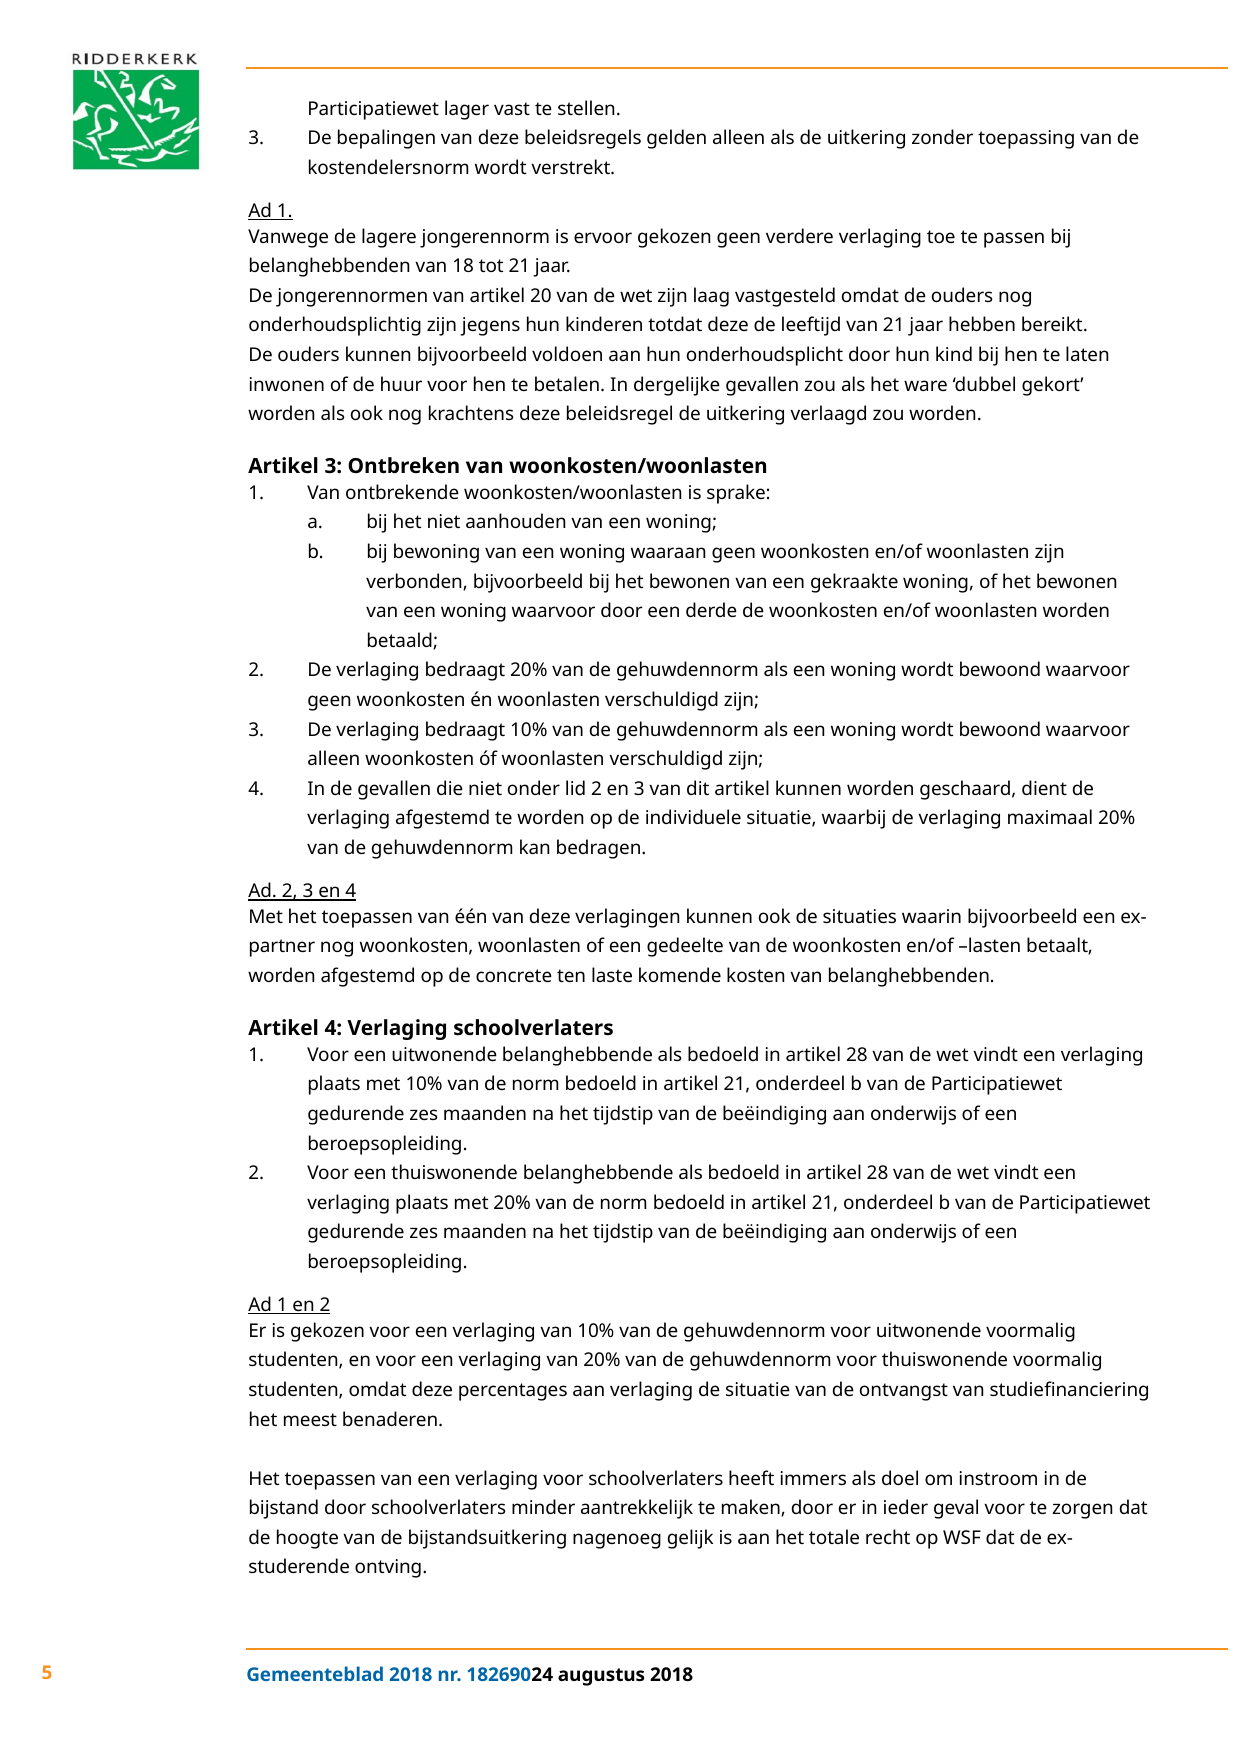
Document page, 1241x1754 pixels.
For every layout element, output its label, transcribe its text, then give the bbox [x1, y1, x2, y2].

text Er is gekozen voor een verlaging van 10% van de gehuwdennorm voor uitwonende voormalig studenten, en voor een verlaging van 20% van de gehuwdennorm voor thuiswonende voormalig studenten, omdat deze percentages aan verlaging de situatie van de ontvangst van studiefinanciering het meest benaderen. [248, 1317, 1152, 1431]
text Vanwege de lagere jongerennorm is ervoor gekozen geen verdere verlaging toe te passen bij belanghebbenden van 18 tot 21 jaar. [248, 223, 1152, 278]
list De bepalingen van deze beleidsregels gelden alleen als de uitkering zonder toepassing van de kostendelersnorm wordt verstrekt. [248, 124, 1152, 180]
list Van ontbrekende woonkosten/woonlasten is sprake: [248, 479, 1152, 505]
list bij bewoning van een woning waaraan geen woonkosten en/of woonlasten zijn verbonden, bijvoorbeeld bij het bewonen van een gekraakte woning, of het bewonen van een woning waarvoor door een derde de woonkosten en/of woonlasten worden betaald; [307, 538, 1152, 653]
list De verlaging bedraagt 10% van de gehuwdennorm als een woning wordt bewoond waarvoor alleen woonkosten óf woonlasten verschuldigd zijn; [248, 716, 1152, 771]
list Participatiewet lager vast te stellen. [248, 95, 1152, 121]
text Ad 1. [248, 197, 1152, 223]
list Voor een uitwonende belanghebbende als bedoeld in artikel 28 van de wet vindt een verlaging plaats met 10% van de norm bedoeld in artikel 21, onderdeel b van de Participatiewet gedurende zes maanden na het tijdstip van de beëindiging aan onderwijs of een beroepsopleiding. [248, 1041, 1152, 1156]
text Met het toepassen van één van deze verlagingen kunnen ook de situaties waarin bijvoorbeeld een ex-partner nog woonkosten, woonlasten of een gedeelte van de woonkosten en/of –lasten betaalt, worden afgestemd op de concrete ten laste komende kosten van belanghebbenden. [248, 903, 1152, 988]
text Ad. 2, 3 en 4 [248, 877, 1152, 903]
list De verlaging bedraagt 20% van de gehuwdennorm als een woning wordt bewoond waarvoor geen woonkosten én woonlasten verschuldigd zijn; [248, 657, 1152, 712]
list In de gevallen die niet onder lid 2 en 3 van dit artikel kunnen worden geschaard, dient de verlaging afgestemd te worden op de individuele situatie, waarbij de verlaging maximaal 20% van de gehuwdennorm kan bedragen. [248, 775, 1152, 860]
list bij het niet aanhouden van een woning; [307, 509, 1152, 534]
text Ad 1 en 2 [248, 1291, 1152, 1317]
list Voor een thuiswonende belanghebbende als bedoeld in artikel 28 van de wet vindt een verlaging plaats met 20% van de norm bedoeld in artikel 21, onderdeel b van de Participatiewet gedurende zes maanden na het tijdstip van de beëindiging aan onderwijs of een beroepsopleiding. [248, 1159, 1152, 1274]
text De ouders kunnen bijvoorbeeld voldoen aan hun onderhoudsplicht door hun kind bij hen te laten inwonen of de huur voor hen te betalen. In dergelijke gevallen zou als het ware ‘dubbel gekort’ worden als ook nog krachtens deze beleidsregel de uitkering verlaagd zou worden. [248, 341, 1152, 426]
text De jongerennormen van artikel 20 van de wet zijn laag vastgesteld omdat de ouders nog onderhoudsplichtig zijn jegens hun kinderen totdat deze de leeftijd van 21 jaar hebben bereikt. [248, 282, 1152, 337]
text Het toepassen van een verlaging voor schoolverlaters heeft immers als doel om instroom in de bijstand door schoolverlaters minder aantrekkelijk te maken, door er in ieder geval voor te zorgen dat de hoogte van de bijstandsuitkering nagenoeg gelijk is aan het totale recht op WSF dat de ex-studerende ontving. [248, 1465, 1152, 1579]
picture [41, 47, 231, 172]
text Artikel 4: Verlaging schoolverlaters [248, 1013, 1152, 1041]
text Artikel 3: Ontbreken van woonkosten/woonlasten [248, 451, 1152, 479]
